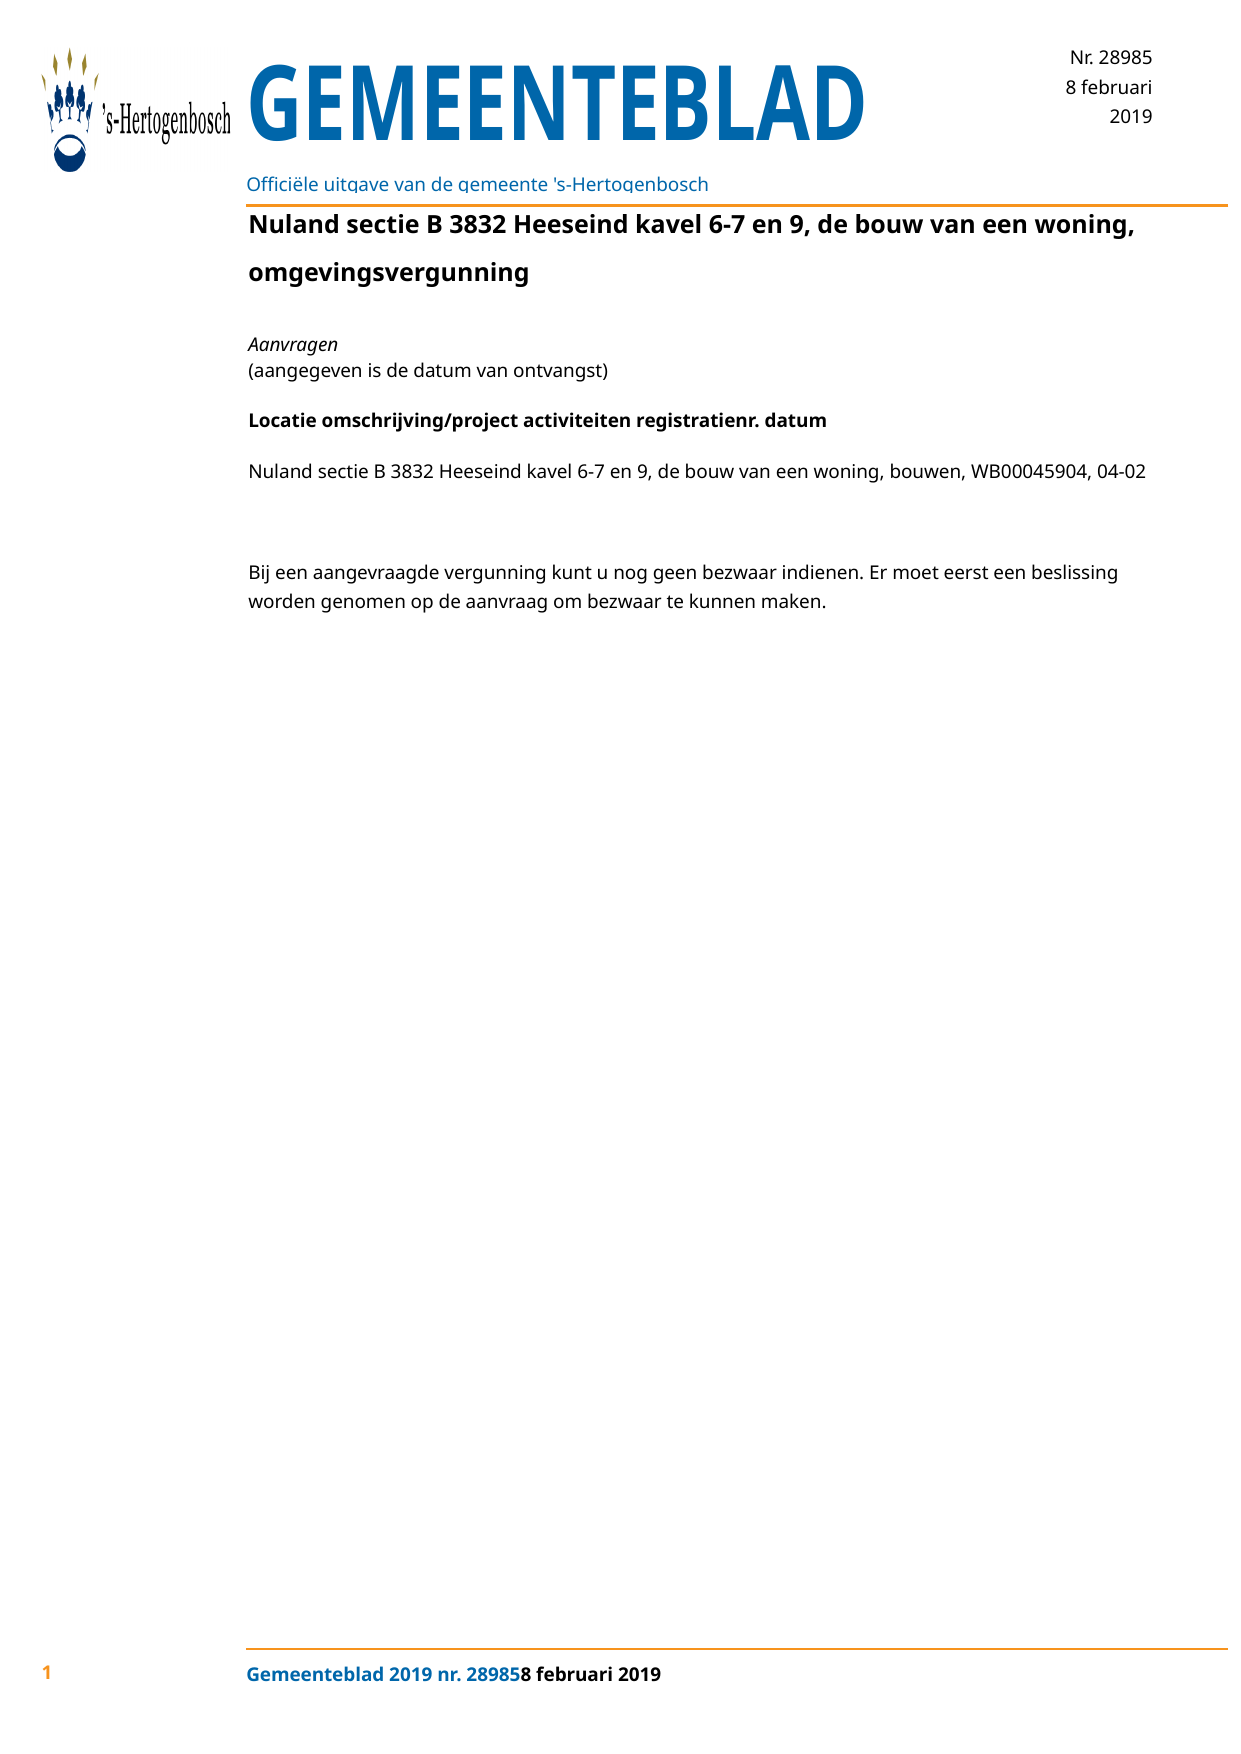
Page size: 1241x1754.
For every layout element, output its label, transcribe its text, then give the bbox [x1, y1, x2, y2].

text Aanvragen [248, 331, 1152, 357]
text Nuland sectie B 3832 Heeseind kavel 6-7 en 9, de bouw van een woning, bouwen, WB00045904, 04-02 [248, 458, 1152, 484]
text Bij een aangevraagde vergunning kunt u nog geen bezwaar indienen. Er moet eerst een beslissing worden genomen op de aanvraag om bezwaar te kunnen maken. [248, 559, 1152, 614]
text Nuland sectie B 3832 Heeseind kavel 6-7 en 9, de bouw van een woning, omgevingsvergunning [248, 207, 1152, 288]
text Locatie omschrijving/project activiteiten registratienr. datum [248, 408, 1152, 433]
picture [41, 47, 231, 172]
text (aangegeven is de datum van ontvangst) [248, 357, 1152, 383]
